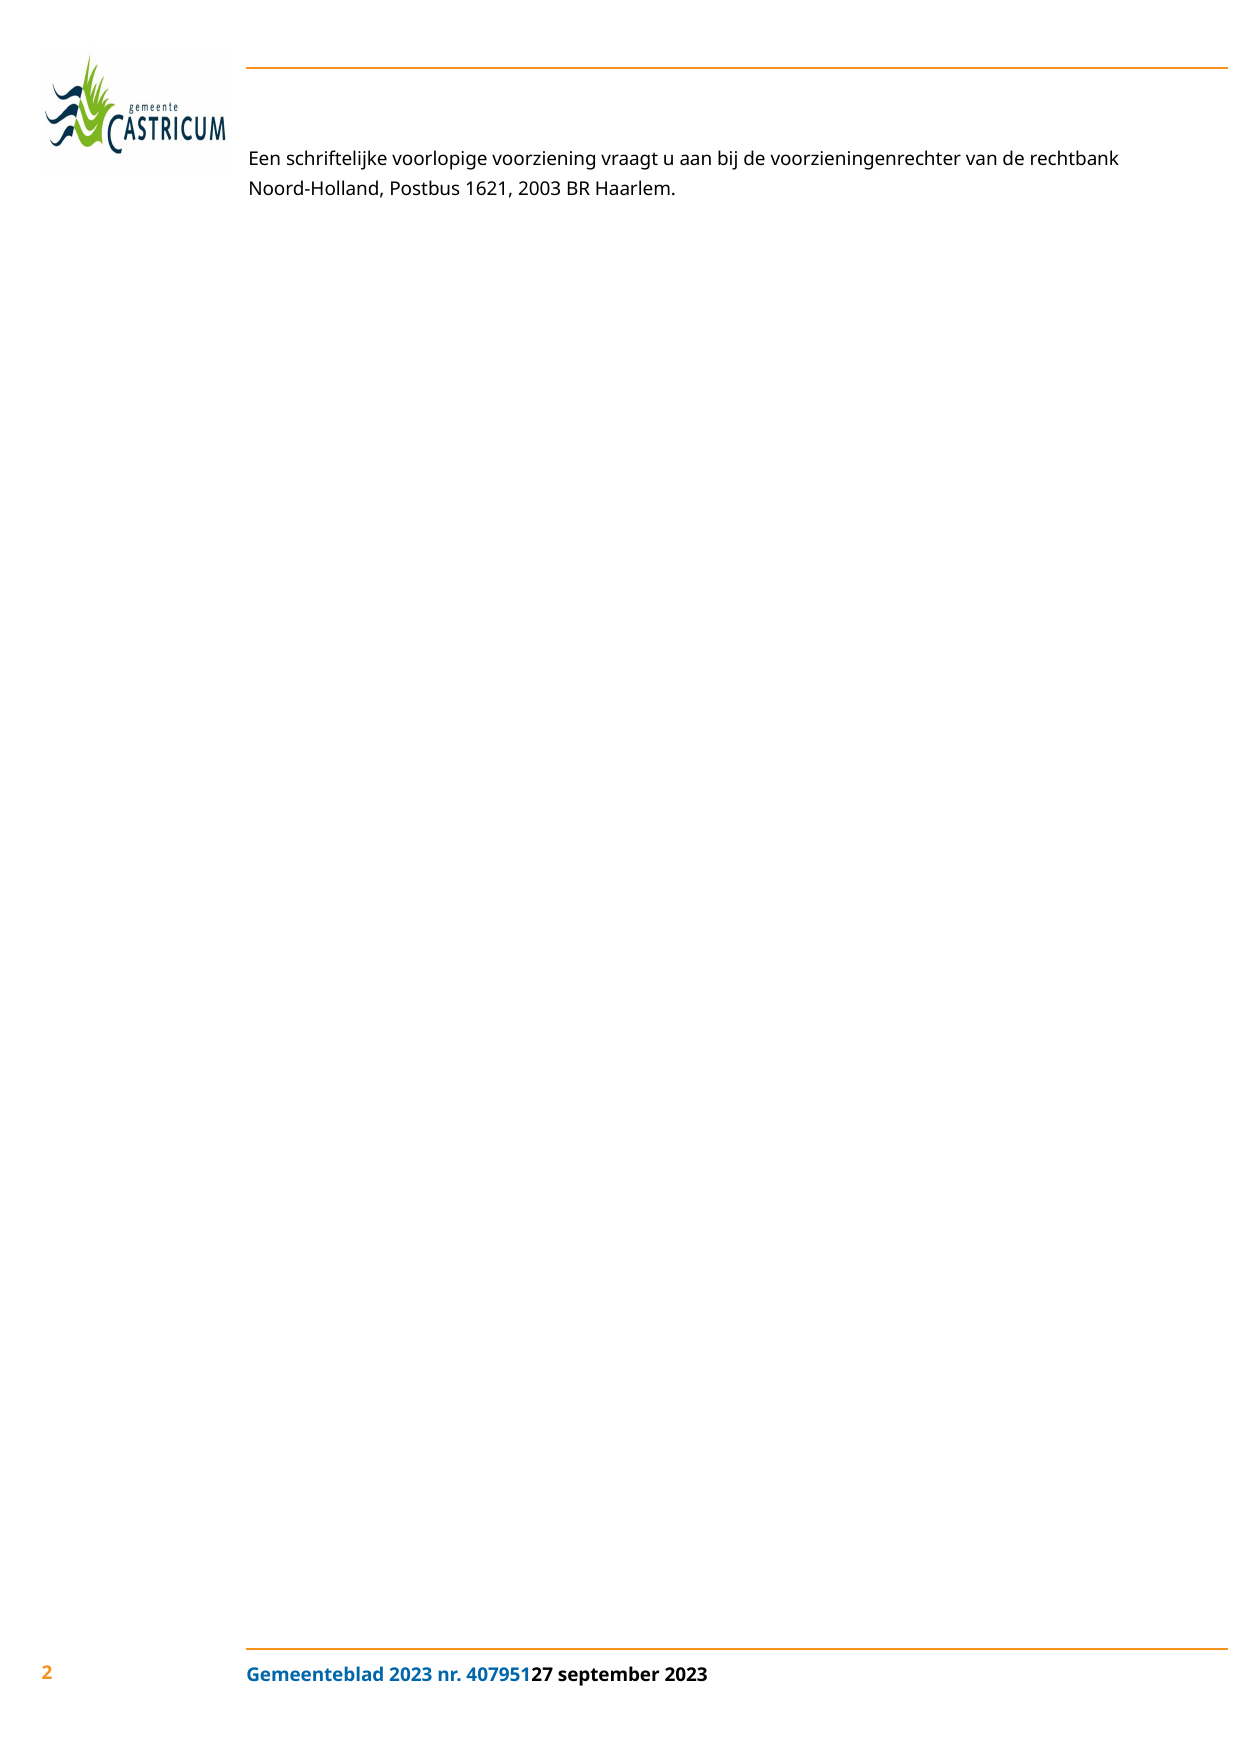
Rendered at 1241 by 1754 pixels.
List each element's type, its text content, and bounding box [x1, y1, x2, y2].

text Een schriftelijke voorlopige voorziening vraagt u aan bij de voorzieningenrechter van de rechtbank Noord-Holland, Postbus 1621, 2003 BR Haarlem. [248, 145, 1152, 201]
picture [41, 47, 231, 172]
